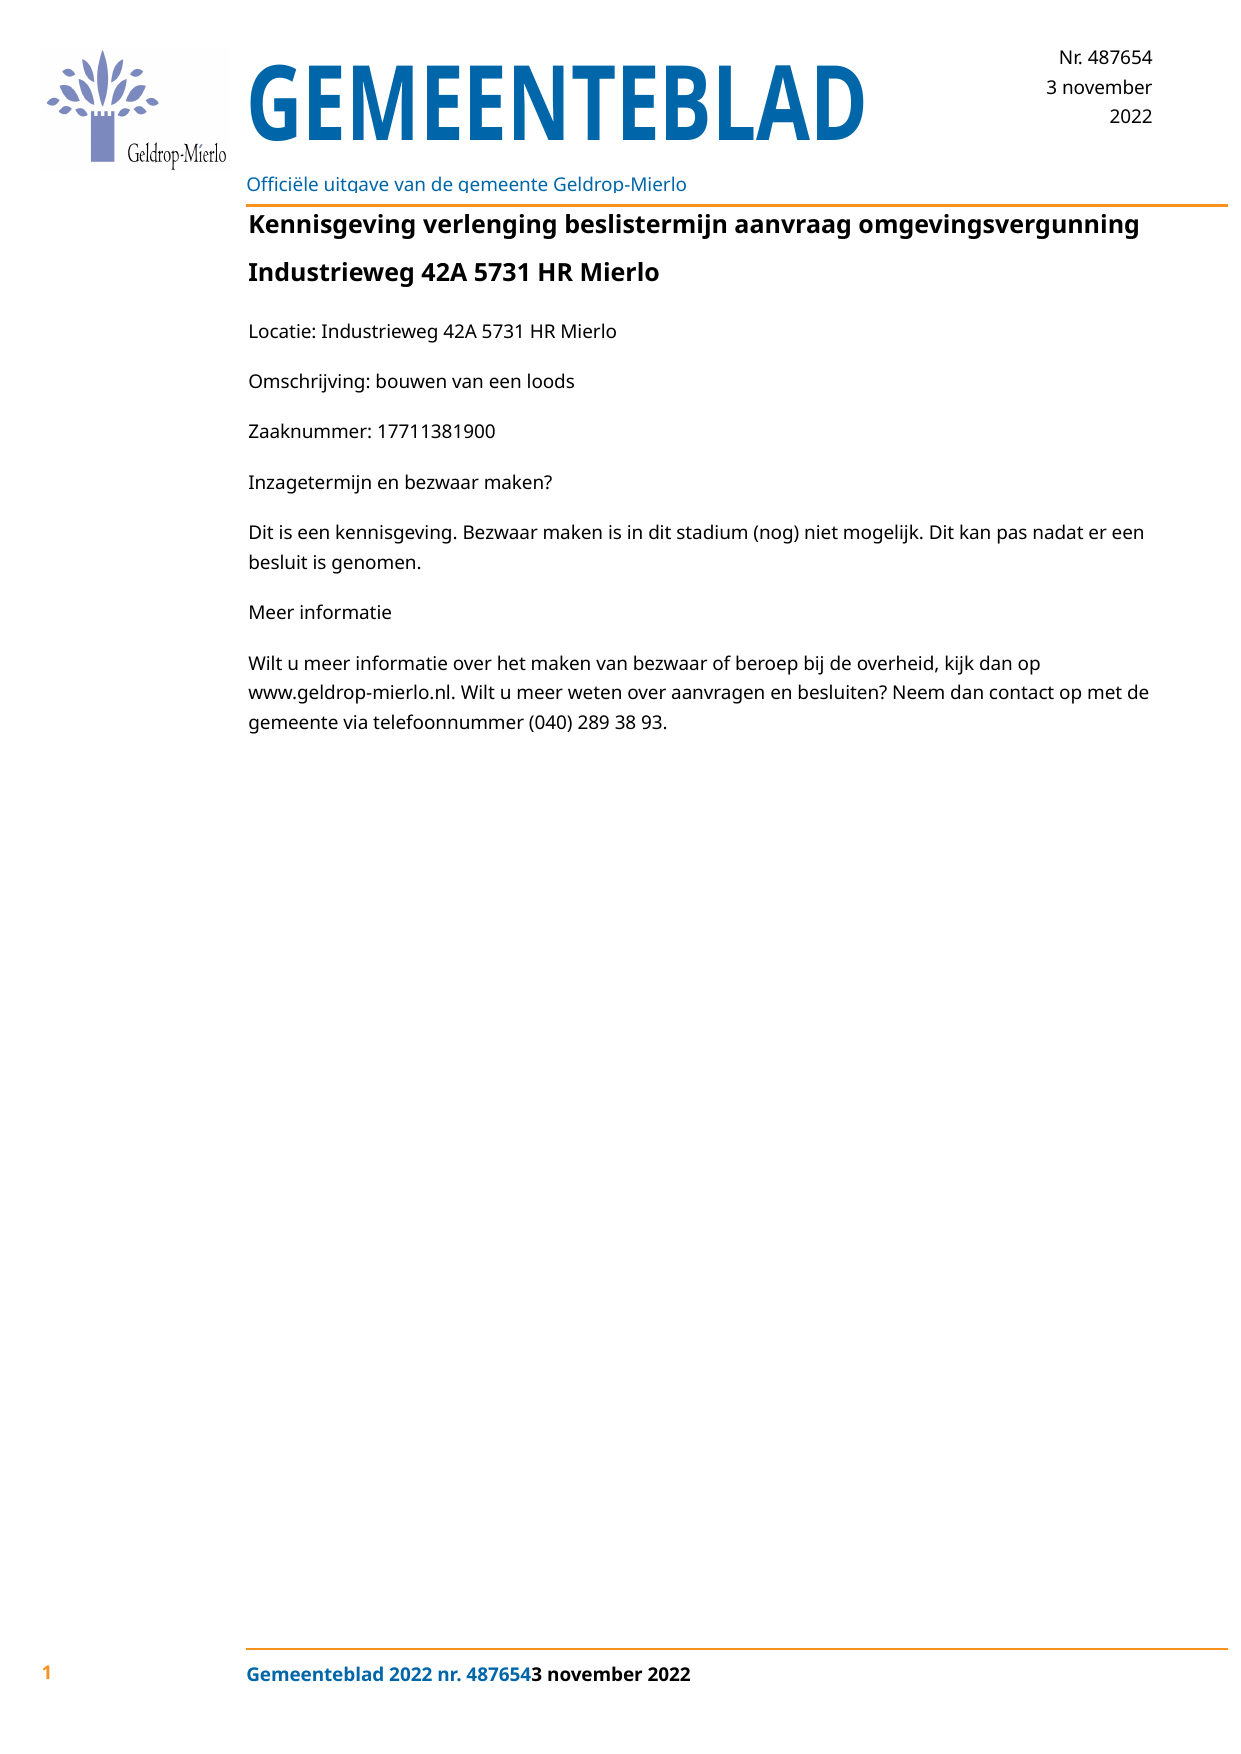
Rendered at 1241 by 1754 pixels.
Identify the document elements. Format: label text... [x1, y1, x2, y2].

text Kennisgeving verlenging beslistermijn aanvraag omgevingsvergunning Industrieweg 42A 5731 HR Mierlo [248, 207, 1152, 288]
text Omschrijving: bouwen van een loods [248, 368, 1152, 394]
text Wilt u meer informatie over het maken van bezwaar of beroep bij de overheid, kijk dan op www.geldrop-mierlo.nl. Wilt u meer weten over aanvragen en besluiten? Neem dan contact op met de gemeente via telefoonnummer (040) 289 38 93. [248, 650, 1152, 735]
picture [41, 47, 231, 172]
text Inzagetermijn en bezwaar maken? [248, 469, 1152, 495]
text Zaaknummer: 17711381900 [248, 419, 1152, 444]
text Meer informatie [248, 599, 1152, 625]
text Locatie: Industrieweg 42A 5731 HR Mierlo [248, 318, 1152, 344]
text Dit is een kennisgeving. Bezwaar maken is in dit stadium (nog) niet mogelijk. Dit kan pas nadat er een besluit is genomen. [248, 519, 1152, 575]
